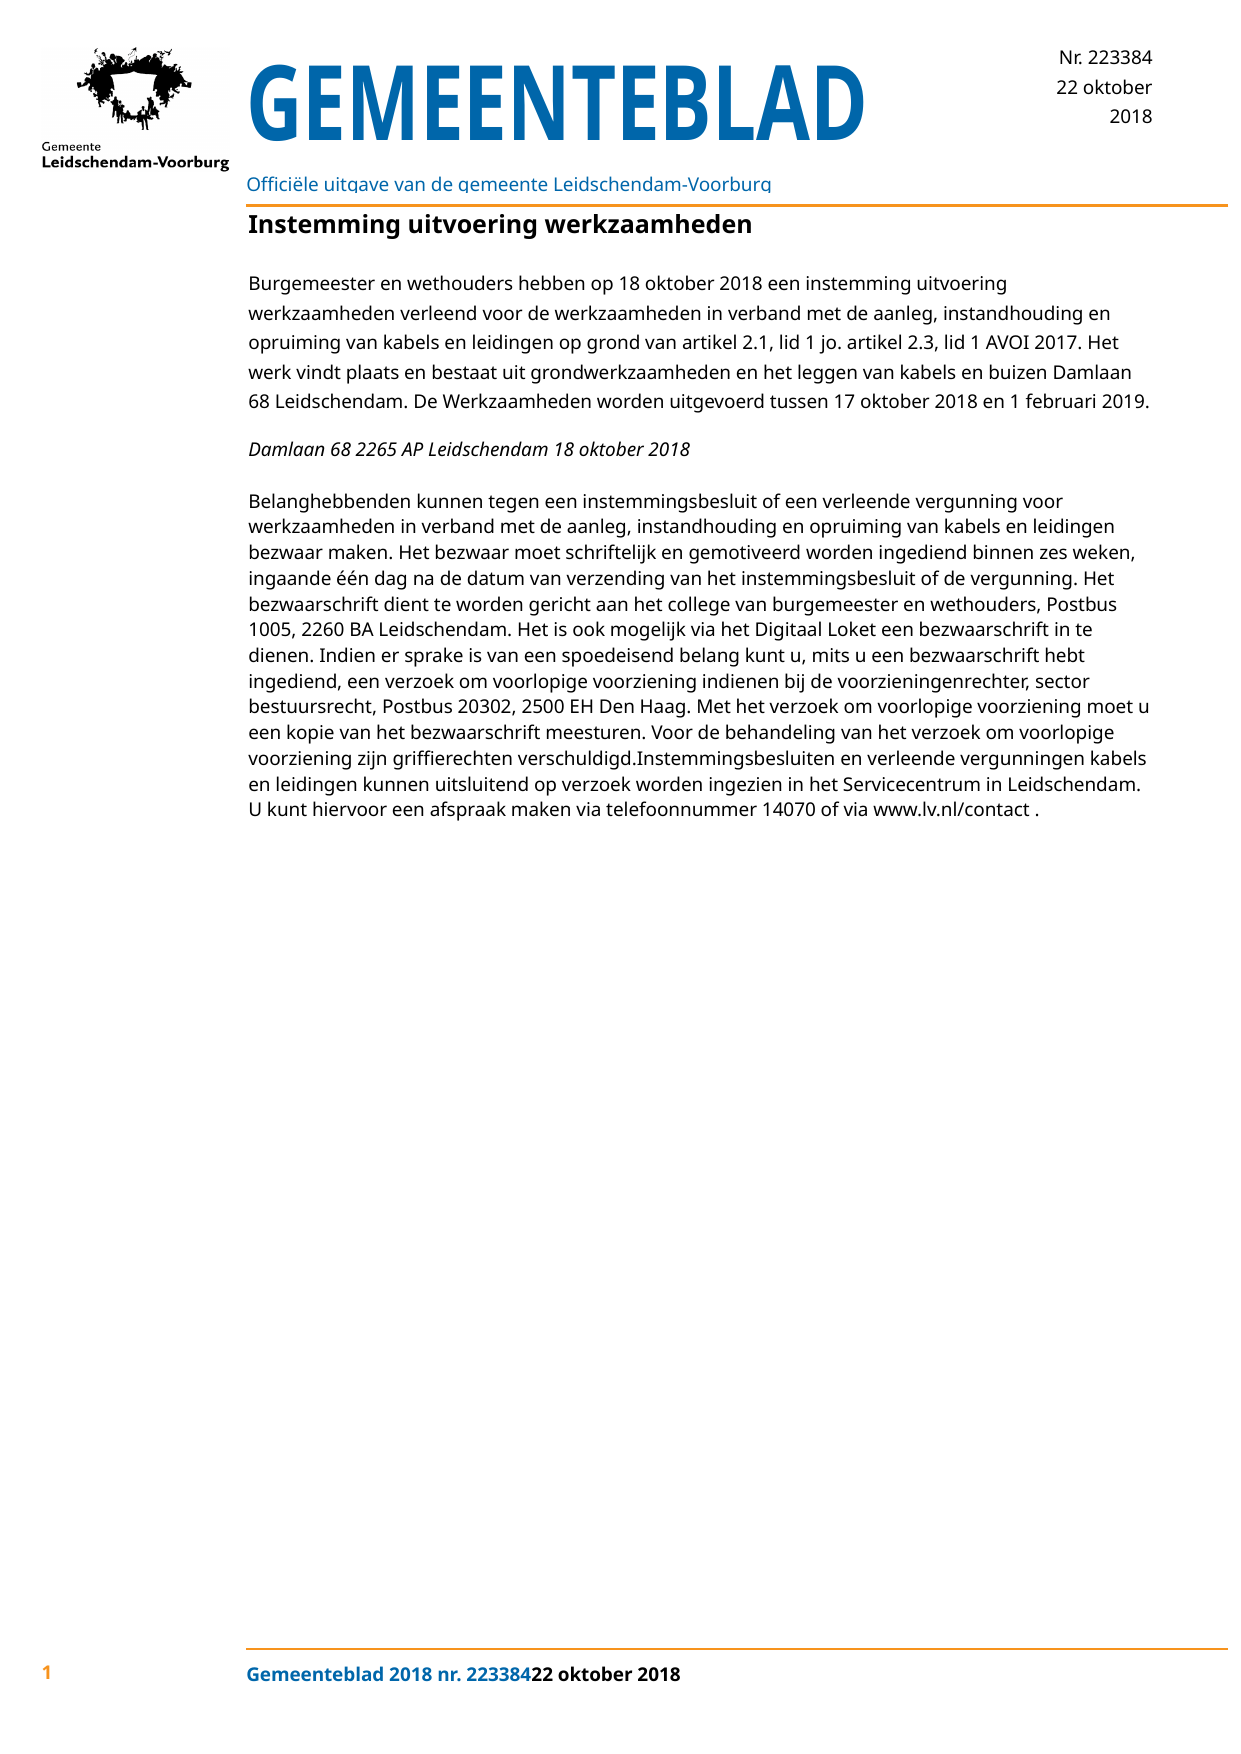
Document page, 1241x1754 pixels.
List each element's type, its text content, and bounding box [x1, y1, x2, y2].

text Belanghebbenden kunnen tegen een instemmingsbesluit of een verleende vergunning voor werkzaamheden in verband met de aanleg, instandhouding en opruiming van kabels en leidingen bezwaar maken. Het bezwaar moet schriftelijk en gemotiveerd worden ingediend binnen zes weken, ingaande één dag na de datum van verzending van het instemmingsbesluit of de vergunning. Het bezwaarschrift dient te worden gericht aan het college van burgemeester en wethouders, Postbus 1005, 2260 BA Leidschendam. Het is ook mogelijk via het Digitaal Loket een bezwaarschrift in te dienen. Indien er sprake is van een spoedeisend belang kunt u, mits u een bezwaarschrift hebt ingediend, een verzoek om voorlopige voorziening indienen bij de voorzieningenrechter, sector bestuursrecht, Postbus 20302, 2500 EH Den Haag. Met het verzoek om voorlopige voorziening moet u een kopie van het bezwaarschrift meesturen. Voor de behandeling van het verzoek om voorlopige voorziening zijn griffierechten verschuldigd.Instemmingsbesluiten en verleende vergunningen kabels en leidingen kunnen uitsluitend op verzoek worden ingezien in het Servicecentrum in Leidschendam. U kunt hiervoor een afspraak maken via telefoonnummer 14070 of via www.lv.nl/contact . [248, 488, 1152, 822]
text Instemming uitvoering werkzaamheden [248, 207, 1152, 241]
text Damlaan 68 2265 AP Leidschendam 18 oktober 2018 [248, 436, 1152, 462]
text Burgemeester en wethouders hebben op 18 oktober 2018 een instemming uitvoering werkzaamheden verleend voor de werkzaamheden in verband met de aanleg, instandhouding en opruiming van kabels en leidingen op grond van artikel 2.1, lid 1 jo. artikel 2.3, lid 1 AVOI 2017. Het werk vindt plaats en bestaat uit grondwerkzaamheden en het leggen van kabels en buizen Damlaan 68 Leidschendam. De Werkzaamheden worden uitgevoerd tussen 17 oktober 2018 en 1 februari 2019. [248, 270, 1152, 414]
picture [41, 47, 231, 172]
